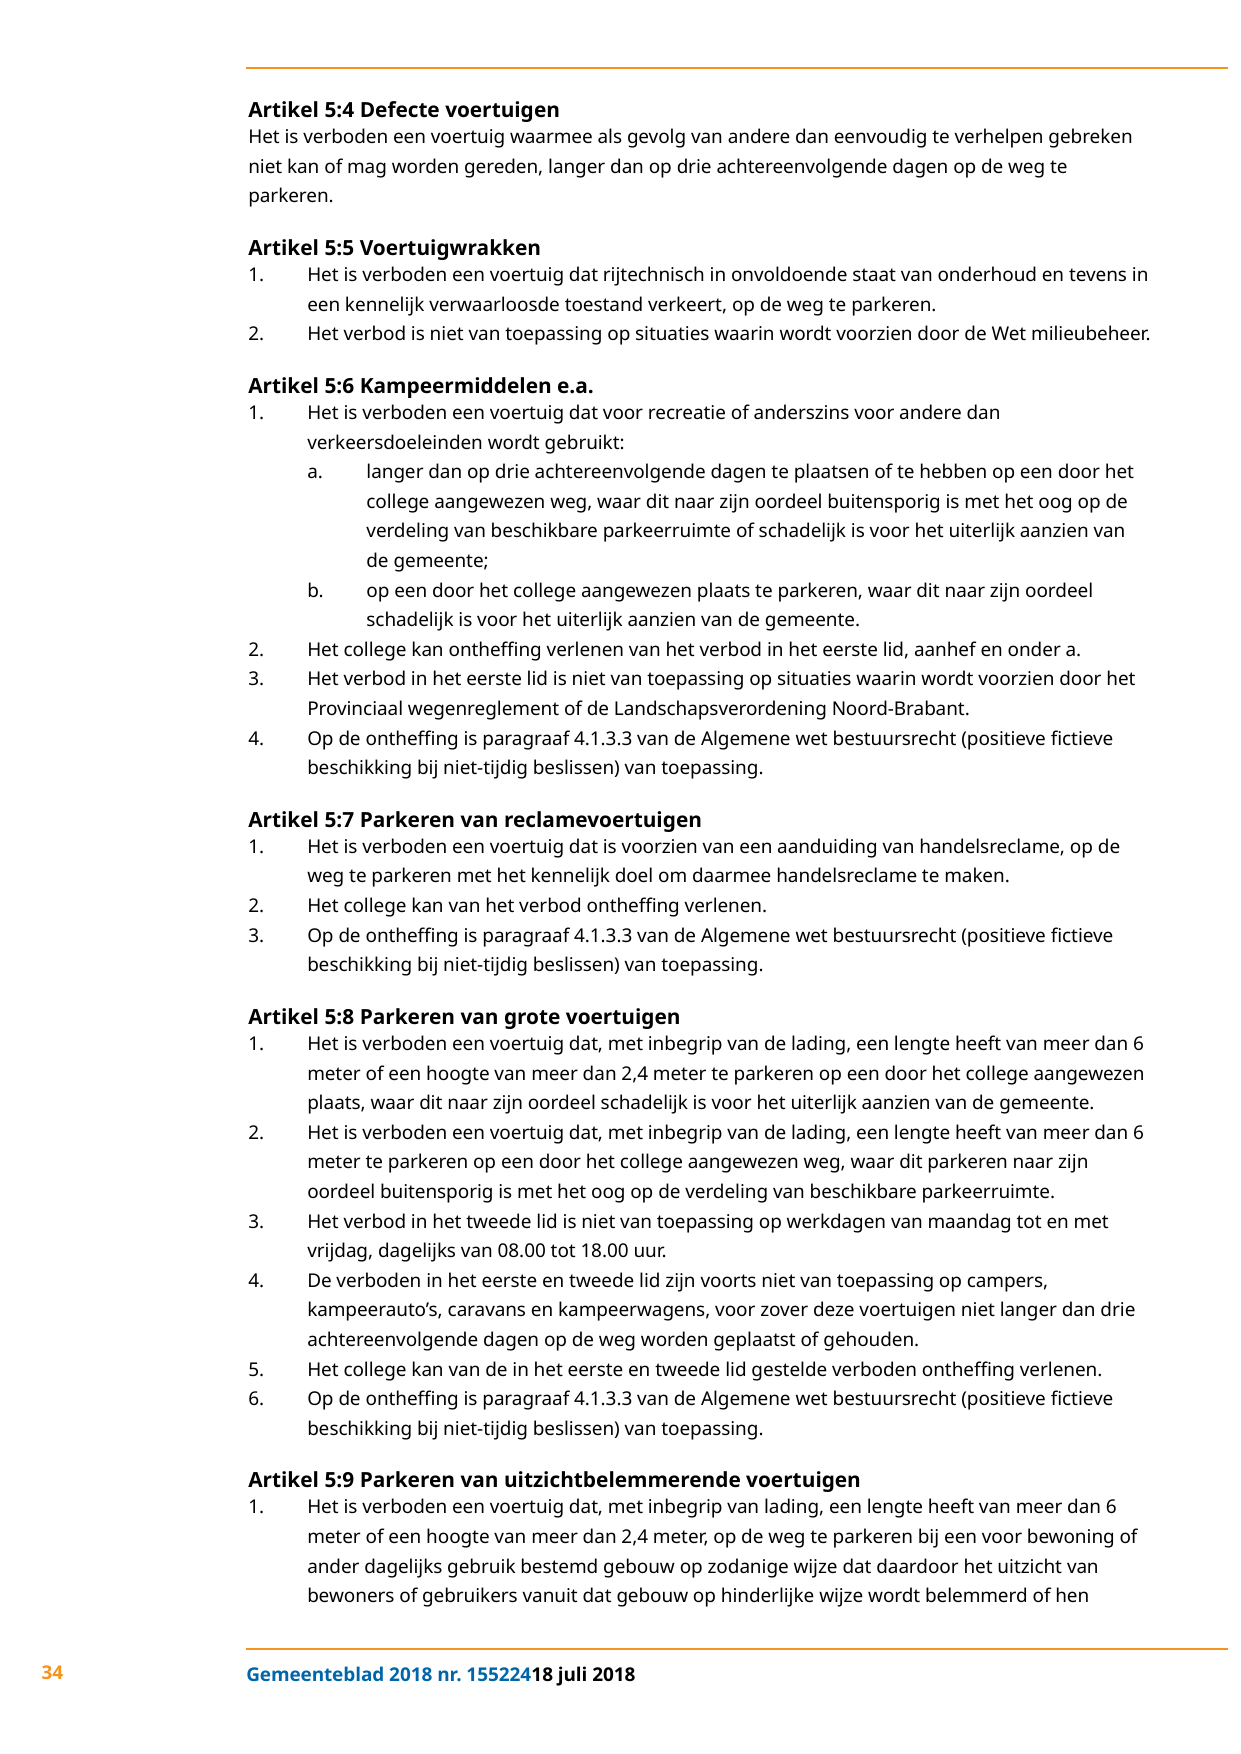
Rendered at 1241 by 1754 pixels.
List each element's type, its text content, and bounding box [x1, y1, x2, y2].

picture [41, 47, 231, 172]
list Het verbod is niet van toepassing op situaties waarin wordt voorzien door de Wet milieubeheer. [248, 320, 1152, 346]
list Het verbod in het eerste lid is niet van toepassing op situaties waarin wordt voorzien door het Provinciaal wegenreglement of de Landschapsverordening Noord-Brabant. [248, 666, 1152, 721]
list Het is verboden een voertuig dat, met inbegrip van de lading, een lengte heeft van meer dan 6 meter of een hoogte van meer dan 2,4 meter te parkeren op een door het college aangewezen plaats, waar dit naar zijn oordeel schadelijk is voor het uiterlijk aanzien van de gemeente. [248, 1030, 1152, 1115]
list Het verbod in het tweede lid is niet van toepassing op werkdagen van maandag tot en met vrijdag, dagelijks van 08.00 tot 18.00 uur. [248, 1208, 1152, 1263]
list Op de ontheffing is paragraaf 4.1.3.3 van de Algemene wet bestuursrecht (positieve fictieve beschikking bij niet-tijdig beslissen) van toepassing. [248, 922, 1152, 977]
list Het is verboden een voertuig dat, met inbegrip van lading, een lengte heeft van meer dan 6 meter of een hoogte van meer dan 2,4 meter, op de weg te parkeren bij een voor bewoning of ander dagelijks gebruik bestemd gebouw op zodanige wijze dat daardoor het uitzicht van bewoners of gebruikers vanuit dat gebouw op hinderlijke wijze wordt belemmerd of hen [248, 1494, 1152, 1608]
list Het college kan van de in het eerste en tweede lid gestelde verboden ontheffing verlenen. [248, 1356, 1152, 1381]
list Het college kan ontheffing verlenen van het verbod in het eerste lid, aanhef en onder a. [248, 636, 1152, 662]
list De verboden in het eerste en tweede lid zijn voorts niet van toepassing op campers, kampeerauto’s, caravans en kampeerwagens, voor zover deze voertuigen niet langer dan drie achtereenvolgende dagen op de weg worden geplaatst of gehouden. [248, 1267, 1152, 1352]
list Op de ontheffing is paragraaf 4.1.3.3 van de Algemene wet bestuursrecht (positieve fictieve beschikking bij niet-tijdig beslissen) van toepassing. [248, 725, 1152, 780]
text Het is verboden een voertuig waarmee als gevolg van andere dan eenvoudig te verhelpen gebreken niet kan of mag worden gereden, langer dan op drie achtereenvolgende dagen op de weg te parkeren. [248, 123, 1152, 208]
list Het is verboden een voertuig dat, met inbegrip van de lading, een lengte heeft van meer dan 6 meter te parkeren op een door het college aangewezen weg, waar dit parkeren naar zijn oordeel buitensporig is met het oog op de verdeling van beschikbare parkeerruimte. [248, 1119, 1152, 1204]
text Artikel 5:4 Defecte voertuigen [248, 95, 1152, 123]
text Artikel 5:7 Parkeren van reclamevoertuigen [248, 805, 1152, 833]
list Het is verboden een voertuig dat voor recreatie of anderszins voor andere dan verkeersdoeleinden wordt gebruikt: [248, 399, 1152, 454]
list langer dan op drie achtereenvolgende dagen te plaatsen of te hebben op een door het college aangewezen weg, waar dit naar zijn oordeel buitensporig is met het oog op de verdeling van beschikbare parkeerruimte of schadelijk is voor het uiterlijk aanzien van de gemeente; [307, 458, 1152, 573]
text Artikel 5:9 Parkeren van uitzichtbelemmerende voertuigen [248, 1465, 1152, 1494]
list Op de ontheffing is paragraaf 4.1.3.3 van de Algemene wet bestuursrecht (positieve fictieve beschikking bij niet-tijdig beslissen) van toepassing. [248, 1385, 1152, 1441]
text Artikel 5:5 Voertuigwrakken [248, 233, 1152, 261]
list op een door het college aangewezen plaats te parkeren, waar dit naar zijn oordeel schadelijk is voor het uiterlijk aanzien van de gemeente. [307, 577, 1152, 632]
list Het is verboden een voertuig dat rijtechnisch in onvoldoende staat van onderhoud en tevens in een kennelijk verwaarloosde toestand verkeert, op de weg te parkeren. [248, 261, 1152, 317]
text Artikel 5:6 Kampeermiddelen e.a. [248, 371, 1152, 399]
list Het is verboden een voertuig dat is voorzien van een aanduiding van handelsreclame, op de weg te parkeren met het kennelijk doel om daarmee handelsreclame te maken. [248, 833, 1152, 888]
text Artikel 5:8 Parkeren van grote voertuigen [248, 1002, 1152, 1030]
list Het college kan van het verbod ontheffing verlenen. [248, 892, 1152, 918]
